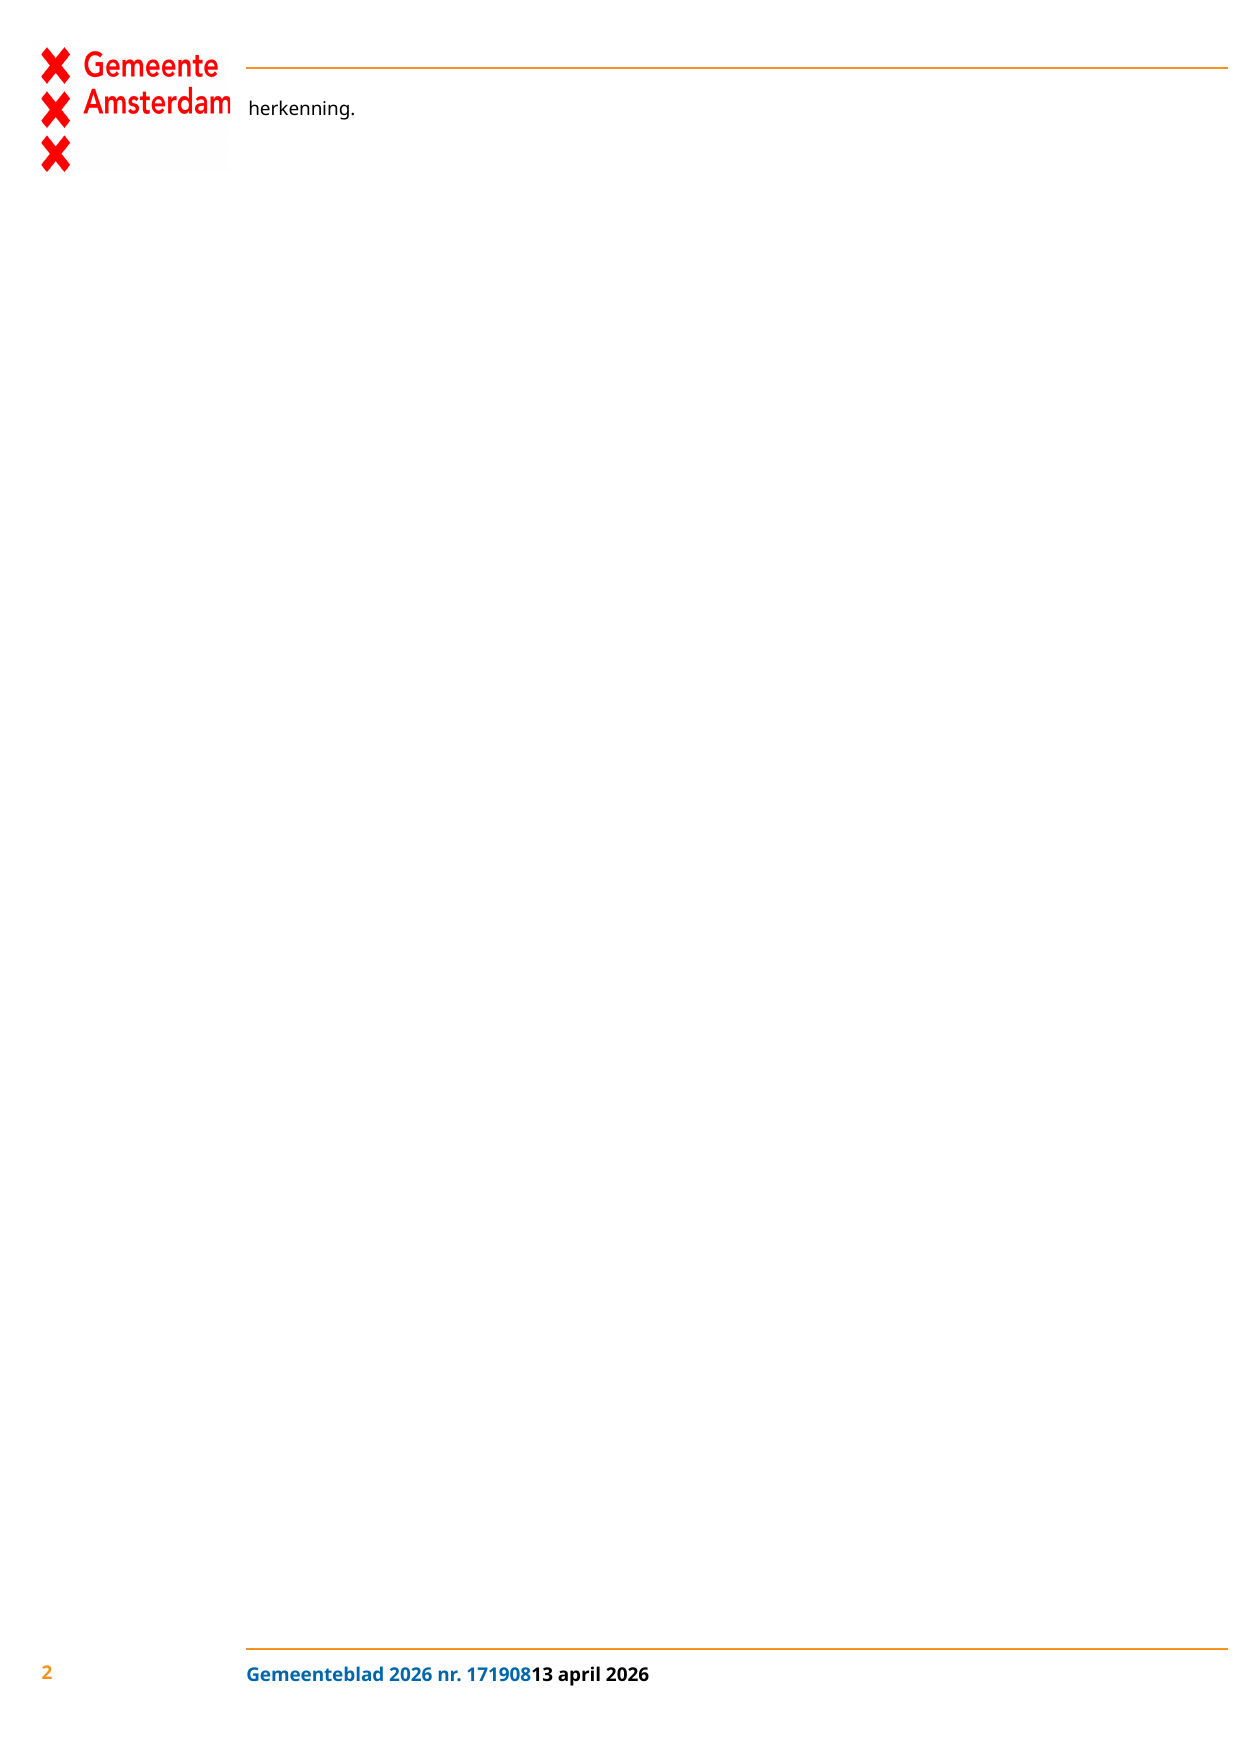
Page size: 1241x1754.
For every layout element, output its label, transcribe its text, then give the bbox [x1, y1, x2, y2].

picture [41, 47, 231, 172]
text herkenning. [248, 95, 1152, 121]
